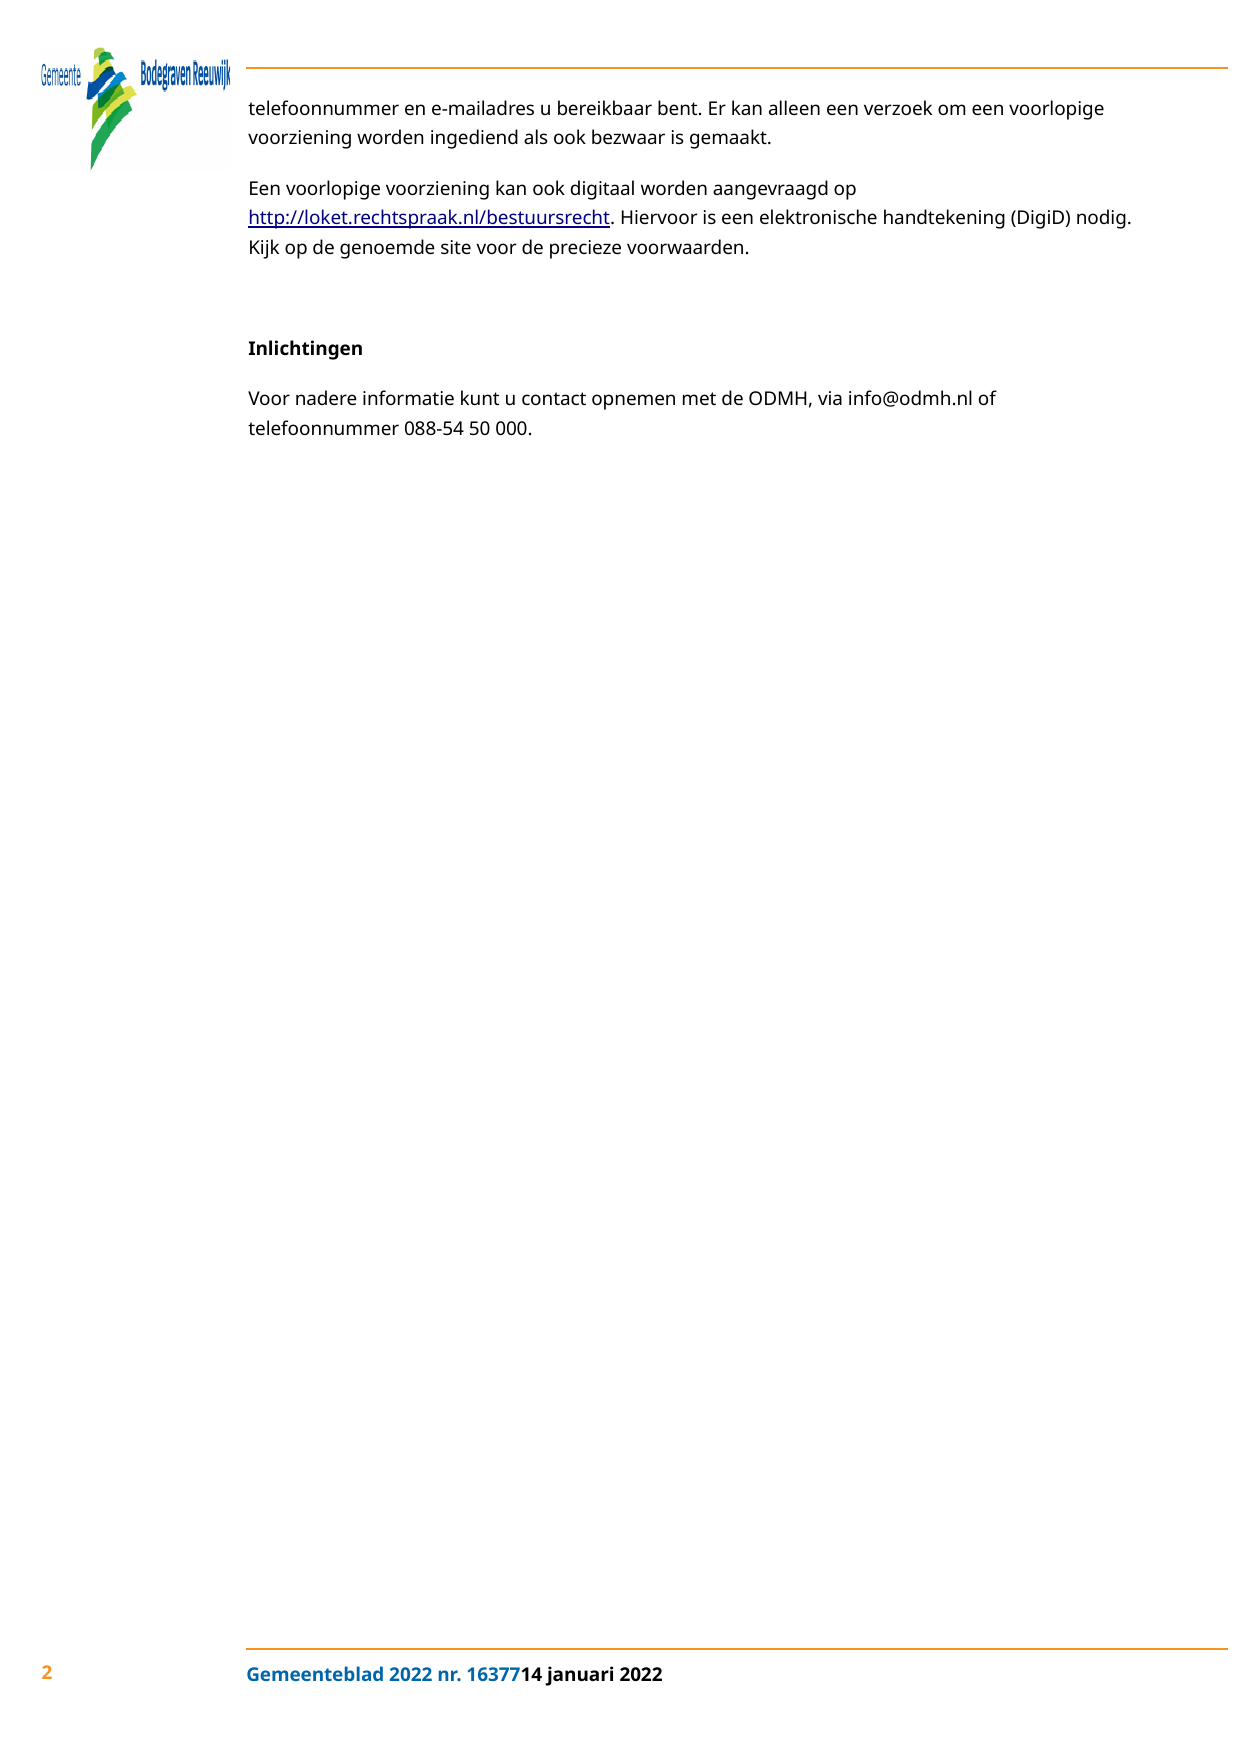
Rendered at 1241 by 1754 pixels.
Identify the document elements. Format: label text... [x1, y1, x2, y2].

text telefoonnummer en e-mailadres u bereikbaar bent. Er kan alleen een verzoek om een voorlopige voorziening worden ingediend als ook bezwaar is gemaakt. [248, 95, 1152, 150]
picture [41, 47, 231, 172]
text Inlichtingen [248, 335, 1152, 361]
text Voor nadere informatie kunt u contact opnemen met de ODMH, via info@odmh.nl of telefoonnummer 088-54 50 000. [248, 385, 1152, 441]
text Een voorlopige voorziening kan ook digitaal worden aangevraagd op http://loket.rechtspraak.nl/bestuursrecht. Hiervoor is een elektronische handtekening (DigiD) nodig. Kijk op de genoemde site voor de precieze voorwaarden. [248, 175, 1152, 260]
